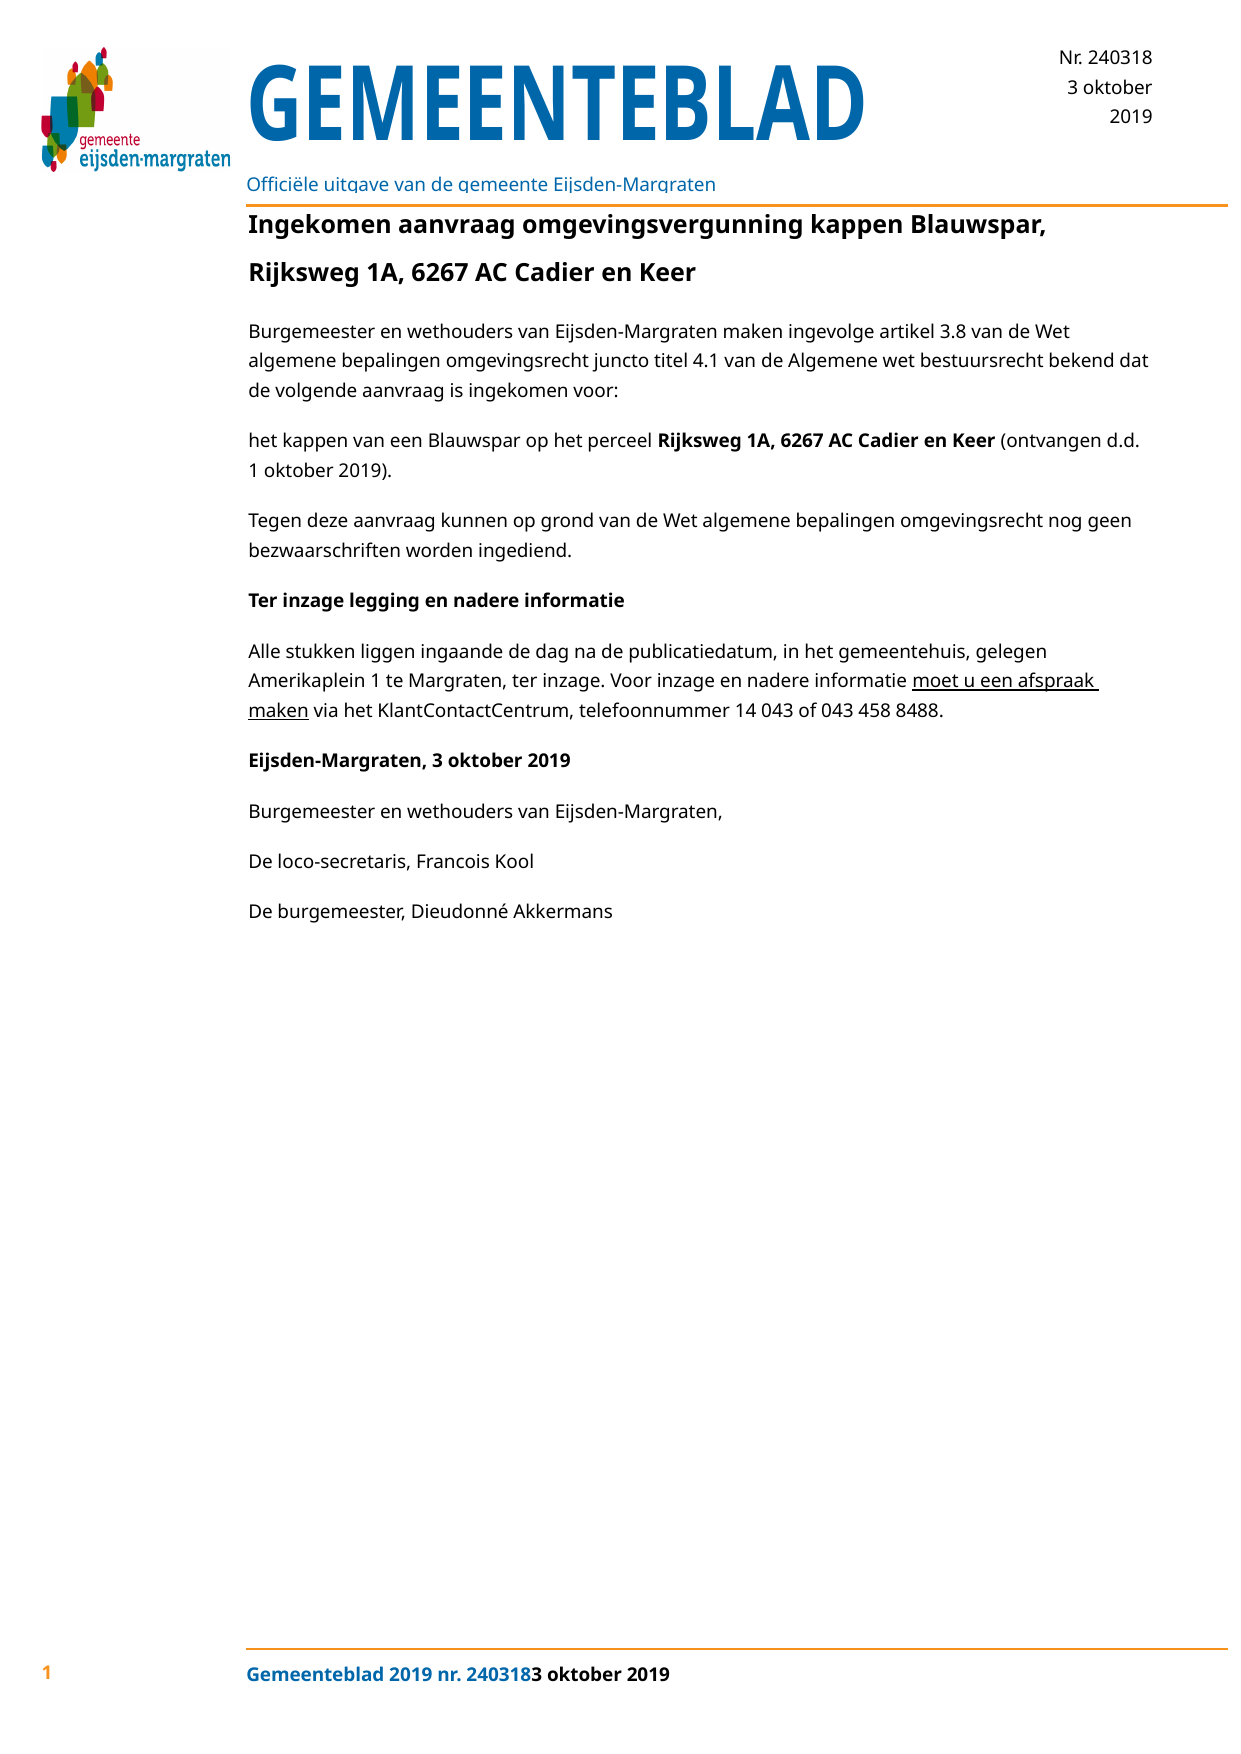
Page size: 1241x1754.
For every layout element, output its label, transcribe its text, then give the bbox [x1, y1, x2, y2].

text Ter inzage legging en nadere informatie [248, 587, 1152, 613]
text het kappen van een Blauwspar op het perceel Rijksweg 1A, 6267 AC Cadier en Keer (ontvangen d.d. 1 oktober 2019). [248, 427, 1152, 483]
text De burgemeester, Dieudonné Akkermans [248, 899, 1152, 924]
picture [41, 47, 231, 172]
text De loco-secretaris, Francois Kool [248, 848, 1152, 874]
text Burgemeester en wethouders van Eijsden-Margraten, [248, 798, 1152, 824]
text Alle stukken liggen ingaande de dag na de publicatiedatum, in het gemeentehuis, gelegen Amerikaplein 1 te Margraten, ter inzage. Voor inzage en nadere informatie moet u een afspraak maken via het KlantContactCentrum, telefoonnummer 14 043 of 043 458 8488. [248, 638, 1152, 723]
text Eijsden-Margraten, 3 oktober 2019 [248, 747, 1152, 773]
text Tegen deze aanvraag kunnen op grond van de Wet algemene bepalingen omgevingsrecht nog geen bezwaarschriften worden ingediend. [248, 507, 1152, 563]
text Ingekomen aanvraag omgevingsvergunning kappen Blauwspar, Rijksweg 1A, 6267 AC Cadier en Keer [248, 207, 1152, 288]
text Burgemeester en wethouders van Eijsden-Margraten maken ingevolge artikel 3.8 van de Wet algemene bepalingen omgevingsrecht juncto titel 4.1 van de Algemene wet bestuursrecht bekend dat de volgende aanvraag is ingekomen voor: [248, 318, 1152, 403]
